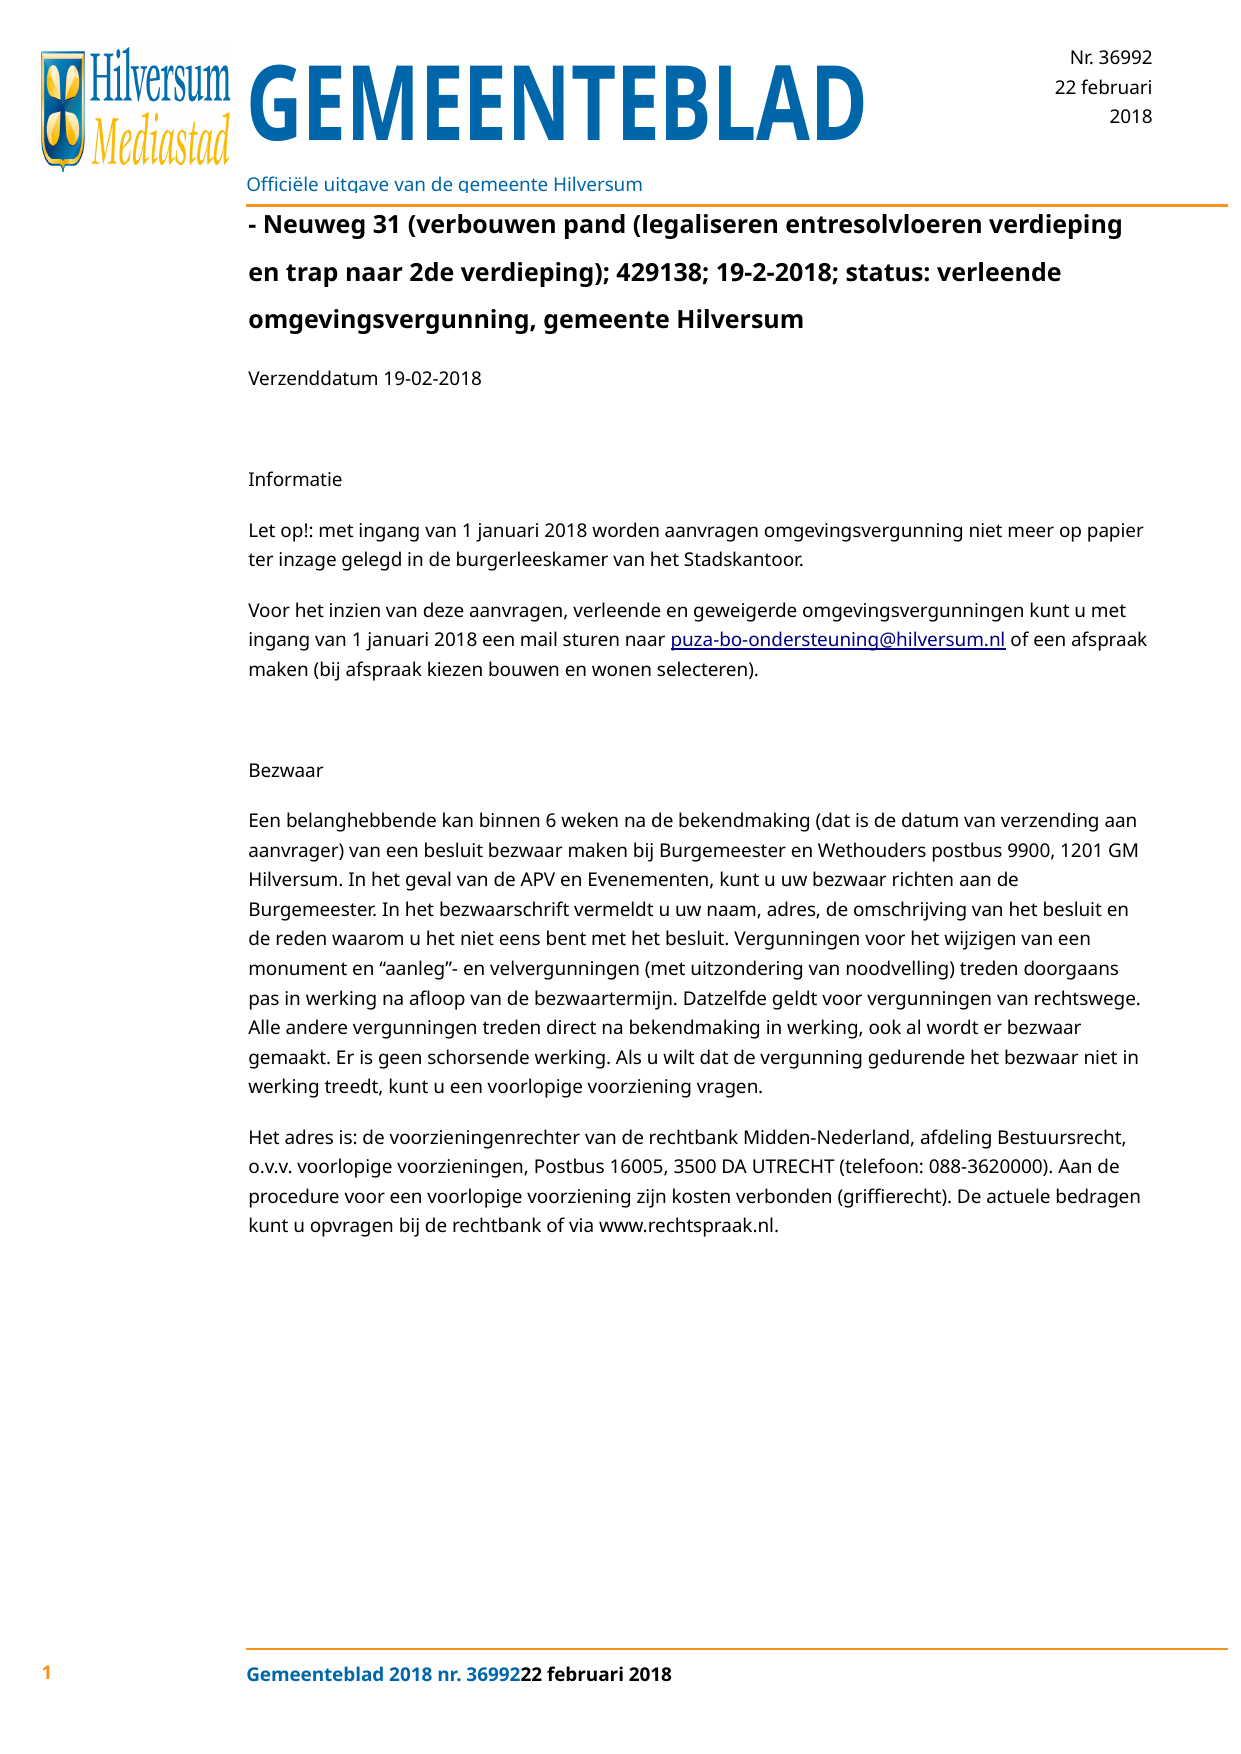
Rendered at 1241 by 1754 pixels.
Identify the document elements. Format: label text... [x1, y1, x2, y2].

text Bezwaar [248, 757, 1152, 782]
picture [41, 47, 231, 172]
text Let op!: met ingang van 1 januari 2018 worden aanvragen omgevingsvergunning niet meer op papier ter inzage gelegd in de burgerleeskamer van het Stadskantoor. [248, 517, 1152, 572]
text Het adres is: de voorzieningenrechter van de rechtbank Midden-Nederland, afdeling Bestuursrecht, o.v.v. voorlopige voorzieningen, Postbus 16005, 3500 DA UTRECHT (telefoon: 088-3620000). Aan de procedure voor een voorlopige voorziening zijn kosten verbonden (griffierecht). De actuele bedragen kunt u opvragen bij de rechtbank of via www.rechtspraak.nl. [248, 1124, 1152, 1238]
text Een belanghebbende kan binnen 6 weken na de bekendmaking (dat is de datum van verzending aan aanvrager) van een besluit bezwaar maken bij Burgemeester en Wethouders postbus 9900, 1201 GM Hilversum. In het geval van de APV en Evenementen, kunt u uw bezwaar richten aan de Burgemeester. In het bezwaarschrift vermeldt u uw naam, adres, de omschrijving van het besluit en de reden waarom u het niet eens bent met het besluit. Vergunningen voor het wijzigen van een monument en “aanleg”- en velvergunningen (met uitzondering van noodvelling) treden doorgaans pas in werking na afloop van de bezwaartermijn. Datzelfde geldt voor vergunningen van rechtswege. Alle andere vergunningen treden direct na bekendmaking in werking, ook al wordt er bezwaar gemaakt. Er is geen schorsende werking. Als u wilt dat de vergunning gedurende het bezwaar niet in werking treedt, kunt u een voorlopige voorziening vragen. [248, 807, 1152, 1099]
text Informatie [248, 466, 1152, 492]
text Verzenddatum 19-02-2018 [248, 366, 1152, 391]
text Voor het inzien van deze aanvragen, verleende en geweigerde omgevingsvergunningen kunt u met ingang van 1 januari 2018 een mail sturen naar puza-bo-ondersteuning@hilversum.nl of een afspraak maken (bij afspraak kiezen bouwen en wonen selecteren). [248, 597, 1152, 682]
text - Neuweg 31 (verbouwen pand (legaliseren entresolvloeren verdieping en trap naar 2de verdieping); 429138; 19-2-2018; status: verleende omgevingsvergunning, gemeente Hilversum [248, 207, 1152, 336]
